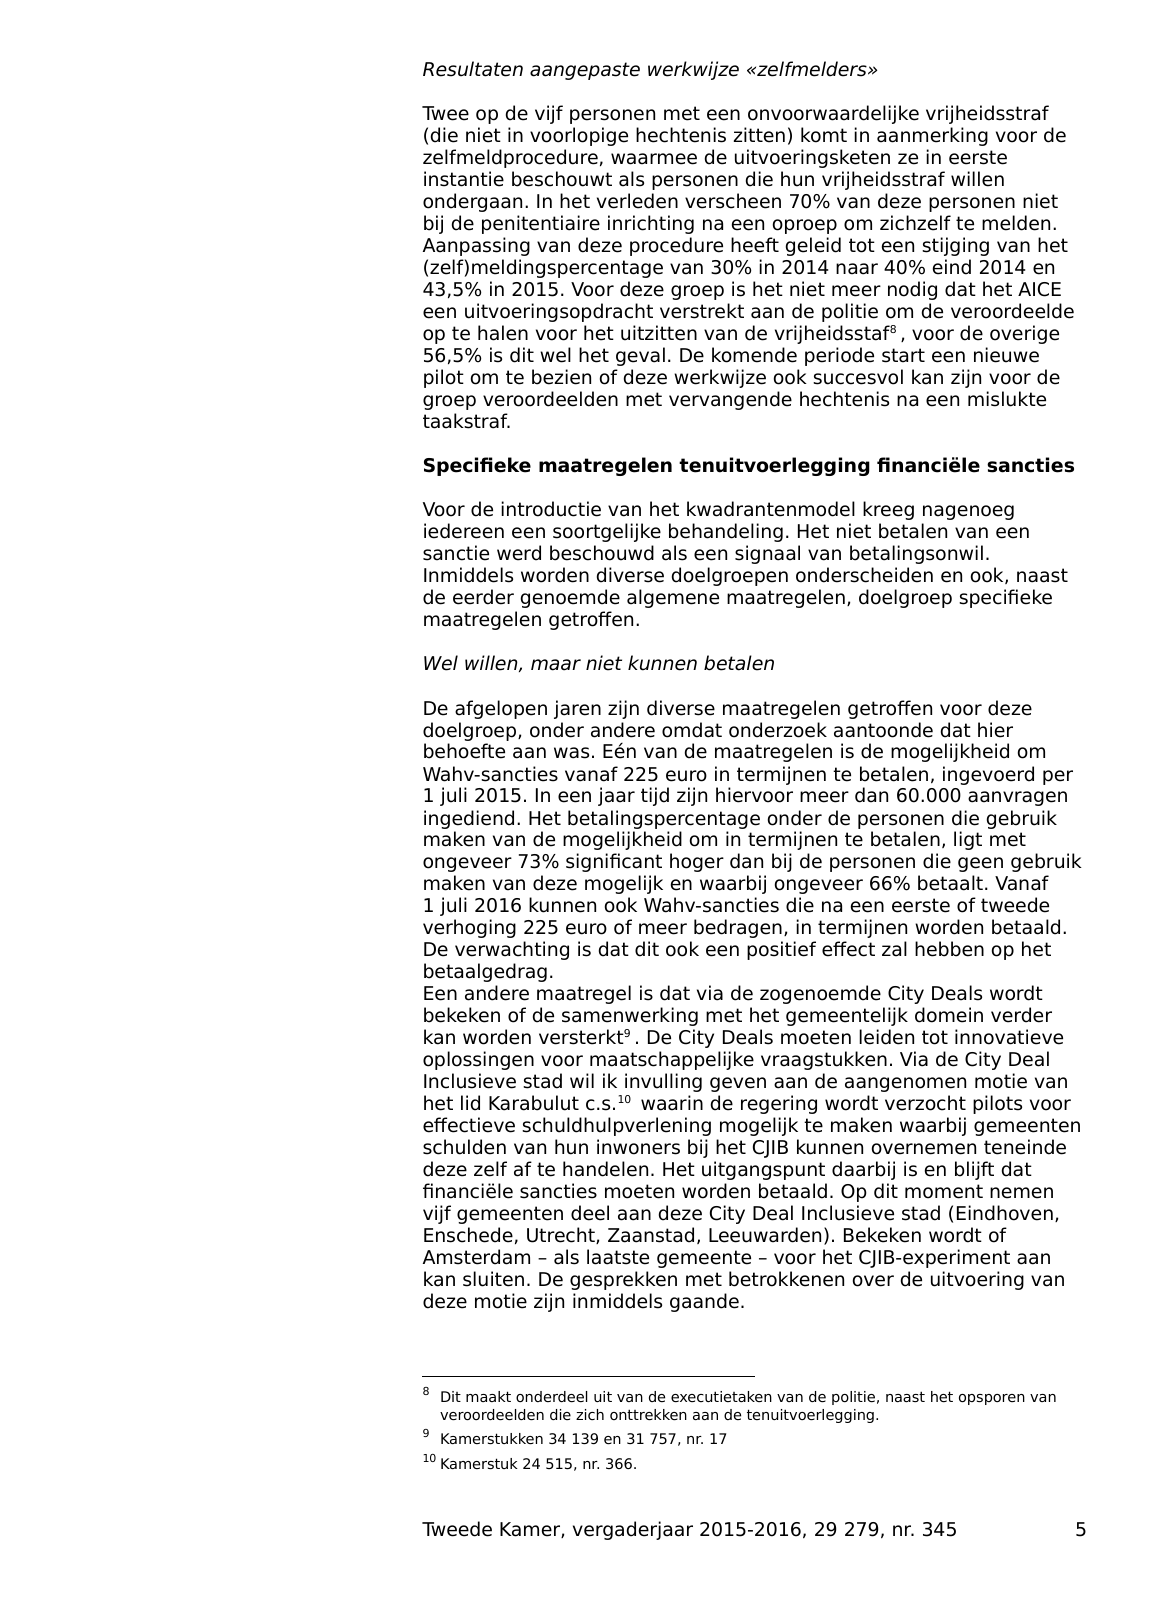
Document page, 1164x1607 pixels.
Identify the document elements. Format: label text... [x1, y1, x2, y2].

subtitle Resultaten aangepaste werkwijze «zelfmelders» [422, 59, 1087, 81]
text Een andere maatregel is dat via de zogenoemde City Deals wordt bekeken of de samenwerking met het gemeentelijk domein verder kan worden versterkt. De City Deals moeten leiden tot innovatieve oplossingen voor maatschappelijke vraagstukken. Via de City Deal Inclusieve stad wil ik invulling geven aan de aangenomen motie van het lid Karabulut c.s. waarin de regering wordt verzocht pilots voor effectieve schuldhulpverlening mogelijk te maken waarbij gemeenten schulden van hun inwoners bij het CJIB kunnen overnemen teneinde deze zelf af te handelen. Het uitgangspunt daarbij is en blijft dat financiële sancties moeten worden betaald. Op dit moment nemen vijf gemeenten deel aan deze City Deal Inclusieve stad (Eindhoven, Enschede, Utrecht, Zaanstad, Leeuwarden). Bekeken wordt of Amsterdam – als laatste gemeente – voor het CJIB-experiment aan kan sluiten. De gesprekken met betrokkenen over de uitvoering van deze motie zijn inmiddels gaande. [422, 983, 1087, 1313]
text Dit maakt onderdeel uit van de executietaken van de politie, naast het opsporen van veroordeelden die zich onttrekken aan de tenuitvoerlegging. [422, 1385, 1087, 1424]
text Kamerstukken 34 139 en 31 757, nr. 17 [422, 1427, 1087, 1449]
text Twee op de vijf personen met een onvoorwaardelijke vrijheidsstraf (die niet in voorlopige hechtenis zitten) komt in aanmerking voor de zelfmeldprocedure, waarmee de uitvoeringsketen ze in eerste instantie beschouwt als personen die hun vrijheidsstraf willen ondergaan. In het verleden verscheen 70% van deze personen niet bij de penitentiaire inrichting na een oproep om zichzelf te melden. Aanpassing van deze procedure heeft geleid tot een stijging van het (zelf)meldingspercentage van 30% in 2014 naar 40% eind 2014 en 43,5% in 2015. Voor deze groep is het niet meer nodig dat het AICE een uitvoeringsopdracht verstrekt aan de politie om de veroordeelde op te halen voor het uitzitten van de vrijheidsstaf, voor de overige 56,5% is dit wel het geval. De komende periode start een nieuwe pilot om te bezien of deze werkwijze ook succesvol kan zijn voor de groep veroordeelden met vervangende hechtenis na een mislukte taakstraf. [422, 103, 1087, 433]
text Voor de introductie van het kwadrantenmodel kreeg nagenoeg iedereen een soortgelijke behandeling. Het niet betalen van een sanctie werd beschouwd als een signaal van betalingsonwil. Inmiddels worden diverse doelgroepen onderscheiden en ook, naast de eerder genoemde algemene maatregelen, doelgroep specifieke maatregelen getroffen. [422, 499, 1087, 631]
text De afgelopen jaren zijn diverse maatregelen getroffen voor deze doelgroep, onder andere omdat onderzoek aantoonde dat hier behoefte aan was. Eén van de maatregelen is de mogelijkheid om Wahv-sancties vanaf 225 euro in termijnen te betalen, ingevoerd per 1 juli 2015. In een jaar tijd zijn hiervoor meer dan 60.000 aanvragen ingediend. Het betalingspercentage onder de personen die gebruik maken van de mogelijkheid om in termijnen te betalen, ligt met ongeveer 73% significant hoger dan bij de personen die geen gebruik maken van deze mogelijk en waarbij ongeveer 66% betaalt. Vanaf 1 juli 2016 kunnen ook Wahv-sancties die na een eerste of tweede verhoging 225 euro of meer bedragen, in termijnen worden betaald. De verwachting is dat dit ook een positief effect zal hebben op het betaalgedrag. [422, 697, 1087, 983]
subtitle Specifieke maatregelen tenuitvoerlegging financiële sancties [422, 455, 1087, 477]
text Kamerstuk 24 515, nr. 366. [422, 1452, 1087, 1474]
subtitle Wel willen, maar niet kunnen betalen [422, 653, 1087, 675]
